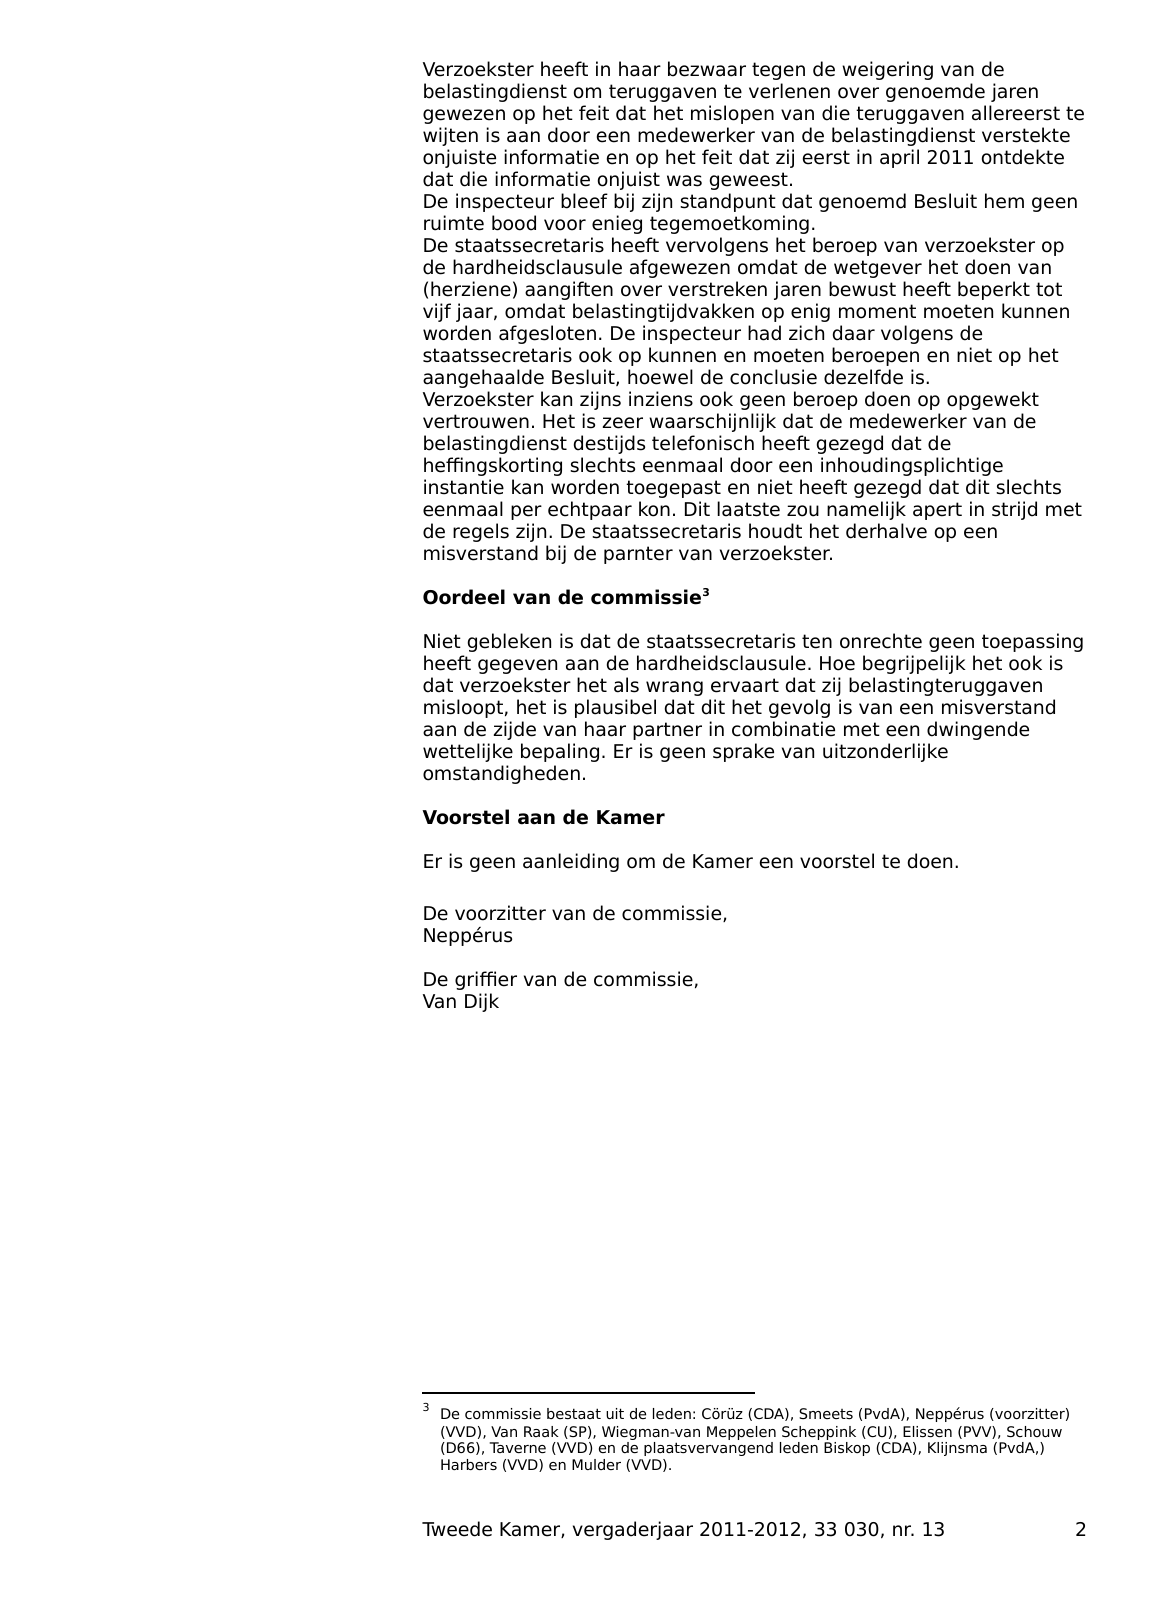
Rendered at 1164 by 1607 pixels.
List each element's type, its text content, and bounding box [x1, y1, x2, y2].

text De staatssecretaris heeft vervolgens het beroep van verzoekster op de hardheidsclausule afgewezen omdat de wetgever het doen van (herziene) aangiften over verstreken jaren bewust heeft beperkt tot vijf jaar, omdat belastingtijdvakken op enig moment moeten kunnen worden afgesloten. De inspecteur had zich daar volgens de staatssecretaris ook op kunnen en moeten beroepen en niet op het aangehaalde Besluit, hoewel de conclusie dezelfde is. [422, 235, 1087, 389]
text De inspecteur bleef bij zijn standpunt dat genoemd Besluit hem geen ruimte bood voor enieg tegemoetkoming. [422, 191, 1087, 235]
text Er is geen aanleiding om de Kamer een voorstel te doen. [422, 851, 1087, 873]
text De griffier van de commissie, Van Dijk [422, 969, 1087, 1013]
subtitle Voorstel aan de Kamer [422, 807, 1087, 829]
text De voorzitter van de commissie, Neppérus [422, 903, 1087, 947]
text De commissie bestaat uit de leden: Cörüz (CDA), Smeets (PvdA), Neppérus (voorzitter) (VVD), Van Raak (SP), Wiegman-van Meppelen Scheppink (CU), Elissen (PVV), Schouw (D66), Taverne (VVD) en de plaatsvervangend leden Biskop (CDA), Klijnsma (PvdA,) Harbers (VVD) en Mulder (VVD). [422, 1402, 1087, 1474]
text Niet gebleken is dat de staatssecretaris ten onrechte geen toepassing heeft gegeven aan de hardheidsclausule. Hoe begrijpelijk het ook is dat verzoekster het als wrang ervaart dat zij belastingteruggaven misloopt, het is plausibel dat dit het gevolg is van een misverstand aan de zijde van haar partner in combinatie met een dwingende wettelijke bepaling. Er is geen sprake van uitzonderlijke omstandigheden. [422, 631, 1087, 785]
text Verzoekster kan zijns inziens ook geen beroep doen op opgewekt vertrouwen. Het is zeer waarschijnlijk dat de medewerker van de belastingdienst destijds telefonisch heeft gezegd dat de heffingskorting slechts eenmaal door een inhoudingsplichtige instantie kan worden toegepast en niet heeft gezegd dat dit slechts eenmaal per echtpaar kon. Dit laatste zou namelijk apert in strijd met de regels zijn. De staatssecretaris houdt het derhalve op een misverstand bij de parnter van verzoekster. [422, 389, 1087, 564]
text Verzoekster heeft in haar bezwaar tegen de weigering van de belastingdienst om teruggaven te verlenen over genoemde jaren gewezen op het feit dat het mislopen van die teruggaven allereerst te wijten is aan door een medewerker van de belastingdienst verstekte onjuiste informatie en op het feit dat zij eerst in april 2011 ontdekte dat die informatie onjuist was geweest. [422, 59, 1087, 191]
subtitle Oordeel van de commissie [422, 587, 1087, 609]
